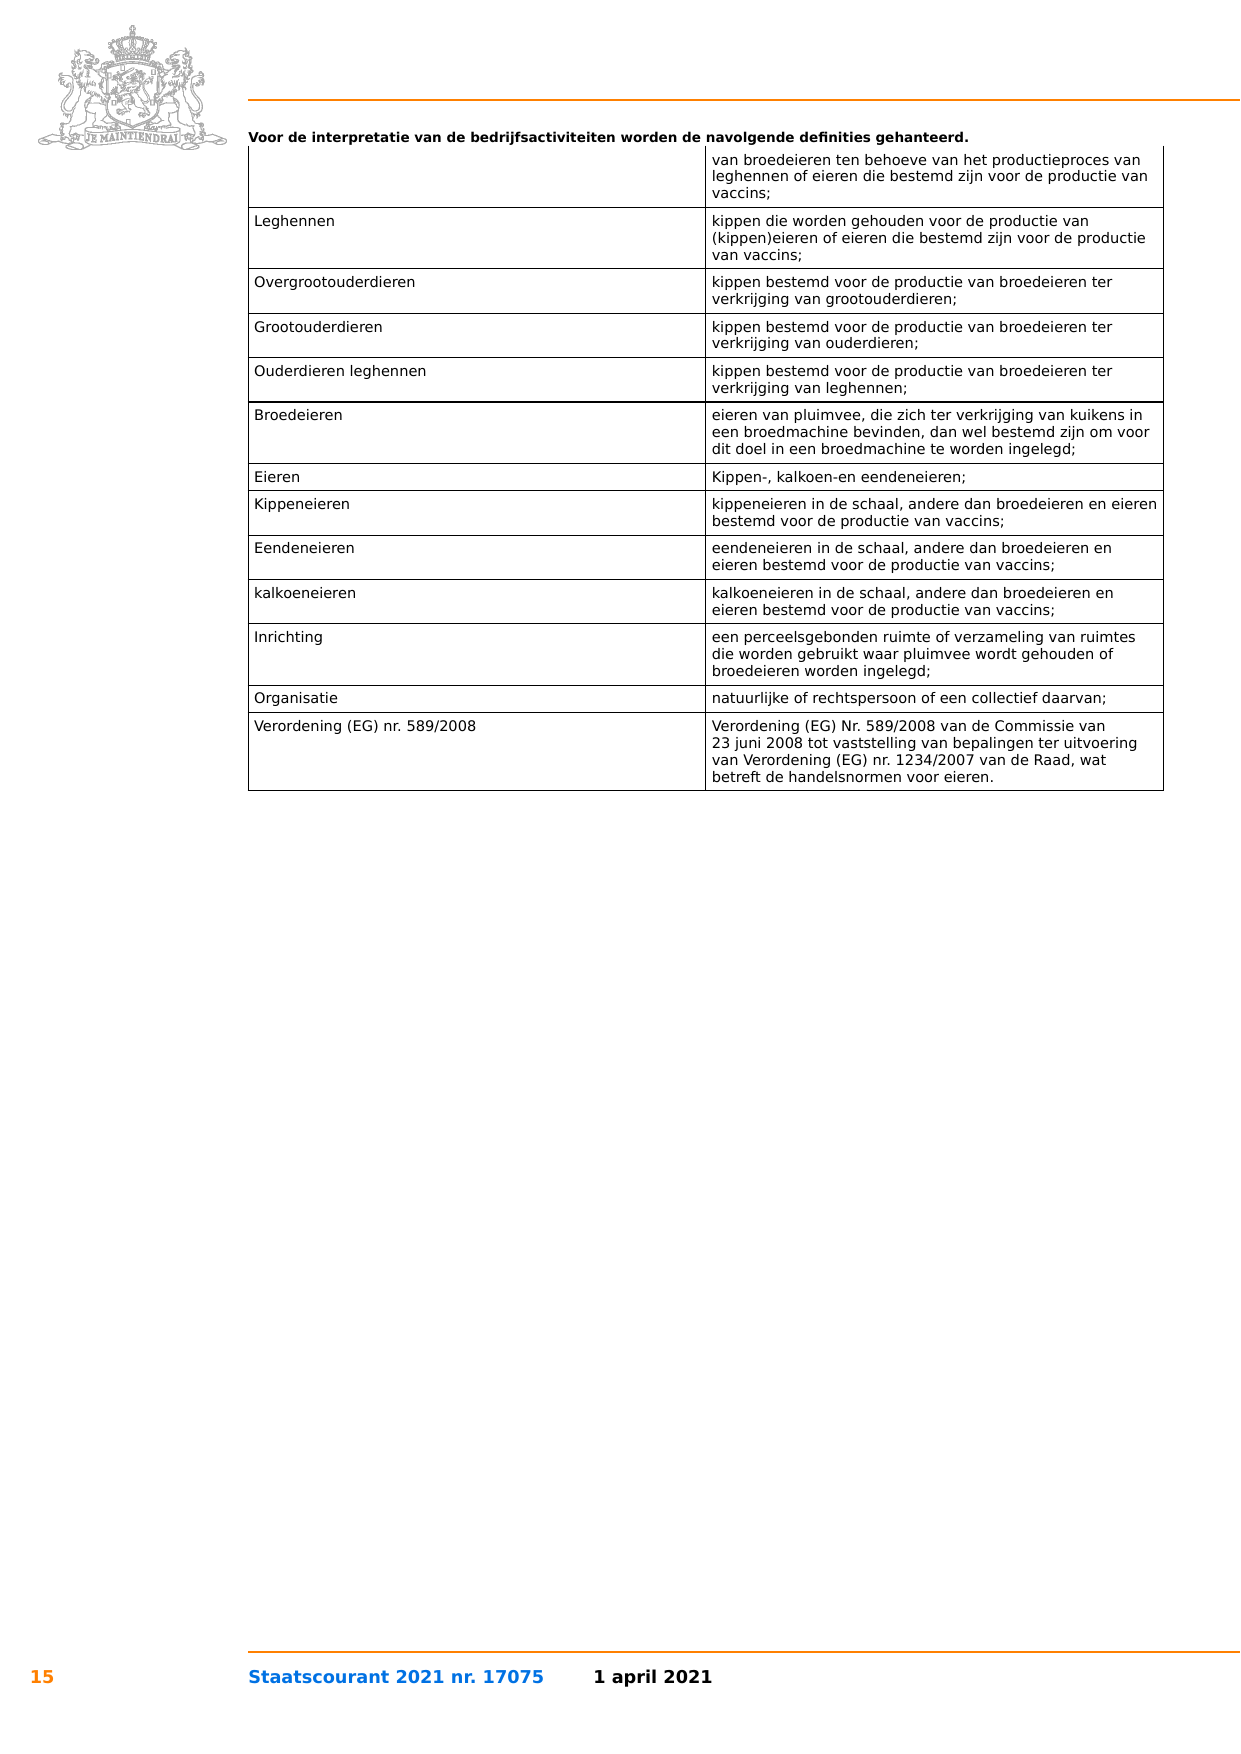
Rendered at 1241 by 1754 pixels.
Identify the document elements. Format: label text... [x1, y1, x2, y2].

table_cell Ouderdieren leghennen [249, 358, 705, 401]
table_cell kalkoeneieren [249, 580, 705, 623]
table_cell [249, 146, 705, 207]
table_cell Leghennen [249, 208, 705, 268]
table_cell Eendeneieren [249, 536, 705, 579]
table_cell eieren van pluimvee, die zich ter verkrijging van kuikens in een broedmachine bevinden, dan wel bestemd zijn om voor dit doel in een broedmachine te worden ingelegd; [706, 403, 1163, 463]
table_cell natuurlijke of rechtspersoon of een collectief daarvan; [706, 686, 1163, 712]
table_cell kalkoeneieren in de schaal, andere dan broedeieren en eieren bestemd voor de productie van vaccins; [706, 580, 1163, 623]
table_cell Inrichting [249, 624, 705, 685]
table_cell kippen bestemd voor de productie van broedeieren ter verkrijging van leghennen; [706, 358, 1163, 401]
table_cell Kippen-, kalkoen-en eendeneieren; [706, 464, 1163, 490]
table_cell een perceelsgebonden ruimte of verzameling van ruimtes die worden gebruikt waar pluimvee wordt gehouden of broedeieren worden ingelegd; [706, 624, 1163, 685]
table_cell Verordening (EG) nr. 589/2008 [249, 713, 705, 790]
picture [38, 25, 227, 150]
table_cell Verordening (EG) Nr. 589/2008 van de Commissie van 23 juni 2008 tot vaststelling van bepalingen ter uitvoering van Verordening (EG) nr. 1234/2007 van de Raad, wat betreft de handelsnormen voor eieren. [706, 713, 1163, 790]
table_cell Organisatie [249, 686, 705, 712]
table_cell van broedeieren ten behoeve van het productieproces van leghennen of eieren die bestemd zijn voor de productie van vaccins; [706, 146, 1163, 207]
table_cell Kippeneieren [249, 491, 705, 534]
table_cell Grootouderdieren [249, 314, 705, 357]
table_header Voor de interpretatie van de bedrijfsactiviteiten worden de navolgende definities gehanteerd. [248, 130, 1163, 146]
table_cell kippen die worden gehouden voor de productie van (kippen)eieren of eieren die bestemd zijn voor de productie van vaccins; [706, 208, 1163, 268]
table_cell kippeneieren in de schaal, andere dan broedeieren en eieren bestemd voor de productie van vaccins; [706, 491, 1163, 534]
table_cell Broedeieren [249, 403, 705, 463]
table_cell Overgrootouderdieren [249, 269, 705, 313]
table_cell eendeneieren in de schaal, andere dan broedeieren en eieren bestemd voor de productie van vaccins; [706, 536, 1163, 579]
table_cell kippen bestemd voor de productie van broedeieren ter verkrijging van ouderdieren; [706, 314, 1163, 357]
table_cell Eieren [249, 464, 705, 490]
table_cell kippen bestemd voor de productie van broedeieren ter verkrijging van grootouderdieren; [706, 269, 1163, 313]
